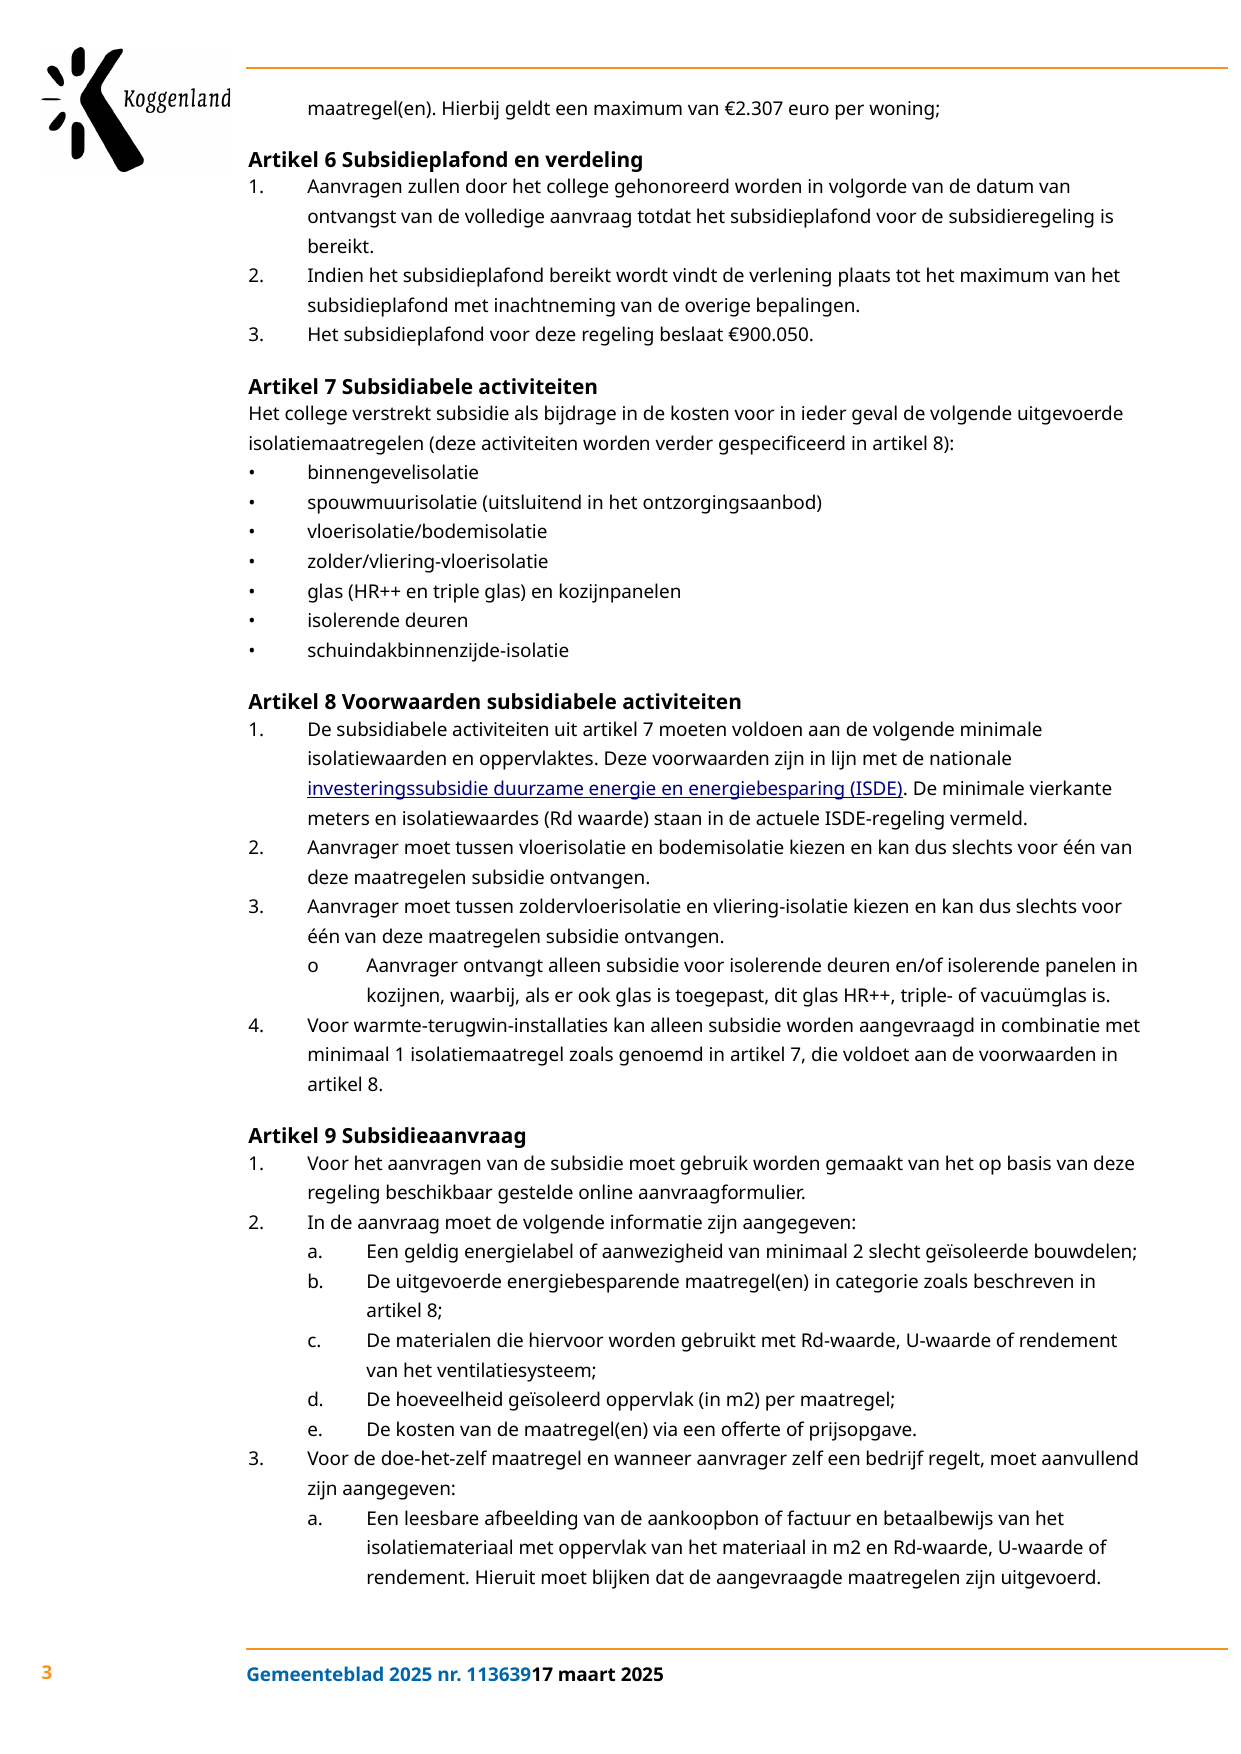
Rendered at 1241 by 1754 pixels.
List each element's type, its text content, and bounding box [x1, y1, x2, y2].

text Artikel 6 Subsidieplafond en verdeling [248, 145, 1152, 174]
text Artikel 9 Subsidieaanvraag [248, 1121, 1152, 1150]
list De materialen die hiervoor worden gebruikt met Rd-waarde, U-waarde of rendement van het ventilatiesysteem; [307, 1327, 1152, 1383]
list De hoeveelheid geïsoleerd oppervlak (in m2) per maatregel; [307, 1386, 1152, 1412]
list Het subsidieplafond voor deze regeling beslaat €900.050. [248, 322, 1152, 347]
list zolder/vliering-vloerisolatie [248, 548, 1152, 574]
list Voor warmte-terugwin-installaties kan alleen subsidie worden aangevraagd in combinatie met minimaal 1 isolatiemaatregel zoals genoemd in artikel 7, die voldoet aan de voorwaarden in artikel 8. [248, 1012, 1152, 1097]
list Aanvragen zullen door het college gehonoreerd worden in volgorde van de datum van ontvangst van de volledige aanvraag totdat het subsidieplafond voor de subsidieregeling is bereikt. [248, 174, 1152, 258]
list Aanvrager ontvangt alleen subsidie voor isolerende deuren en/of isolerende panelen in kozijnen, waarbij, als er ook glas is toegepast, dit glas HR++, triple- of vacuümglas is. [307, 953, 1152, 1008]
list spouwmuurisolatie (uitsluitend in het ontzorgingsaanbod) [248, 489, 1152, 515]
list binnengevelisolatie [248, 459, 1152, 485]
text Artikel 8 Voorwaarden subsidiabele activiteiten [248, 687, 1152, 716]
list In de aanvraag moet de volgende informatie zijn aangegeven: [248, 1209, 1152, 1235]
list Aanvrager moet tussen zoldervloerisolatie en vliering-isolatie kiezen en kan dus slechts voor één van deze maatregelen subsidie ontvangen. [248, 893, 1152, 949]
list De kosten van de maatregel(en) via een offerte of prijsopgave. [307, 1416, 1152, 1442]
list glas (HR++ en triple glas) en kozijnpanelen [248, 578, 1152, 604]
picture [41, 47, 231, 172]
list Aanvrager moet tussen vloerisolatie en bodemisolatie kiezen en kan dus slechts voor één van deze maatregelen subsidie ontvangen. [248, 834, 1152, 889]
list maatregel(en). Hierbij geldt een maximum van €2.307 euro per woning; [248, 95, 1152, 121]
list Indien het subsidieplafond bereikt wordt vindt de verlening plaats tot het maximum van het subsidieplafond met inachtneming van de overige bepalingen. [248, 262, 1152, 318]
text Het college verstrekt subsidie als bijdrage in de kosten voor in ieder geval de volgende uitgevoerde isolatiemaatregelen (deze activiteiten worden verder gespecificeerd in artikel 8): [248, 400, 1152, 456]
list schuindakbinnenzijde-isolatie [248, 637, 1152, 663]
list Voor het aanvragen van de subsidie moet gebruik worden gemaakt van het op basis van deze regeling beschikbaar gestelde online aanvraagformulier. [248, 1150, 1152, 1205]
list Een geldig energielabel of aanwezigheid van minimaal 2 slecht geïsoleerde bouwdelen; [307, 1238, 1152, 1264]
list De uitgevoerde energiebesparende maatregel(en) in categorie zoals beschreven in artikel 8; [307, 1268, 1152, 1323]
text Artikel 7 Subsidiabele activiteiten [248, 372, 1152, 400]
list De subsidiabele activiteiten uit artikel 7 moeten voldoen aan de volgende minimale isolatiewaarden en oppervlaktes. Deze voorwaarden zijn in lijn met de nationale investeringssubsidie duurzame energie en energiebesparing (ISDE). De minimale vierkante meters en isolatiewaardes (Rd waarde) staan in de actuele ISDE-regeling vermeld. [248, 716, 1152, 830]
list vloerisolatie/bodemisolatie [248, 519, 1152, 544]
list Voor de doe-het-zelf maatregel en wanneer aanvrager zelf een bedrijf regelt, moet aanvullend zijn aangegeven: [248, 1446, 1152, 1501]
list Een leesbare afbeelding van de aankoopbon of factuur en betaalbewijs van het isolatiemateriaal met oppervlak van het materiaal in m2 en Rd-waarde, U-waarde of rendement. Hieruit moet blijken dat de aangevraagde maatregelen zijn uitgevoerd. [307, 1505, 1152, 1590]
list isolerende deuren [248, 607, 1152, 633]
